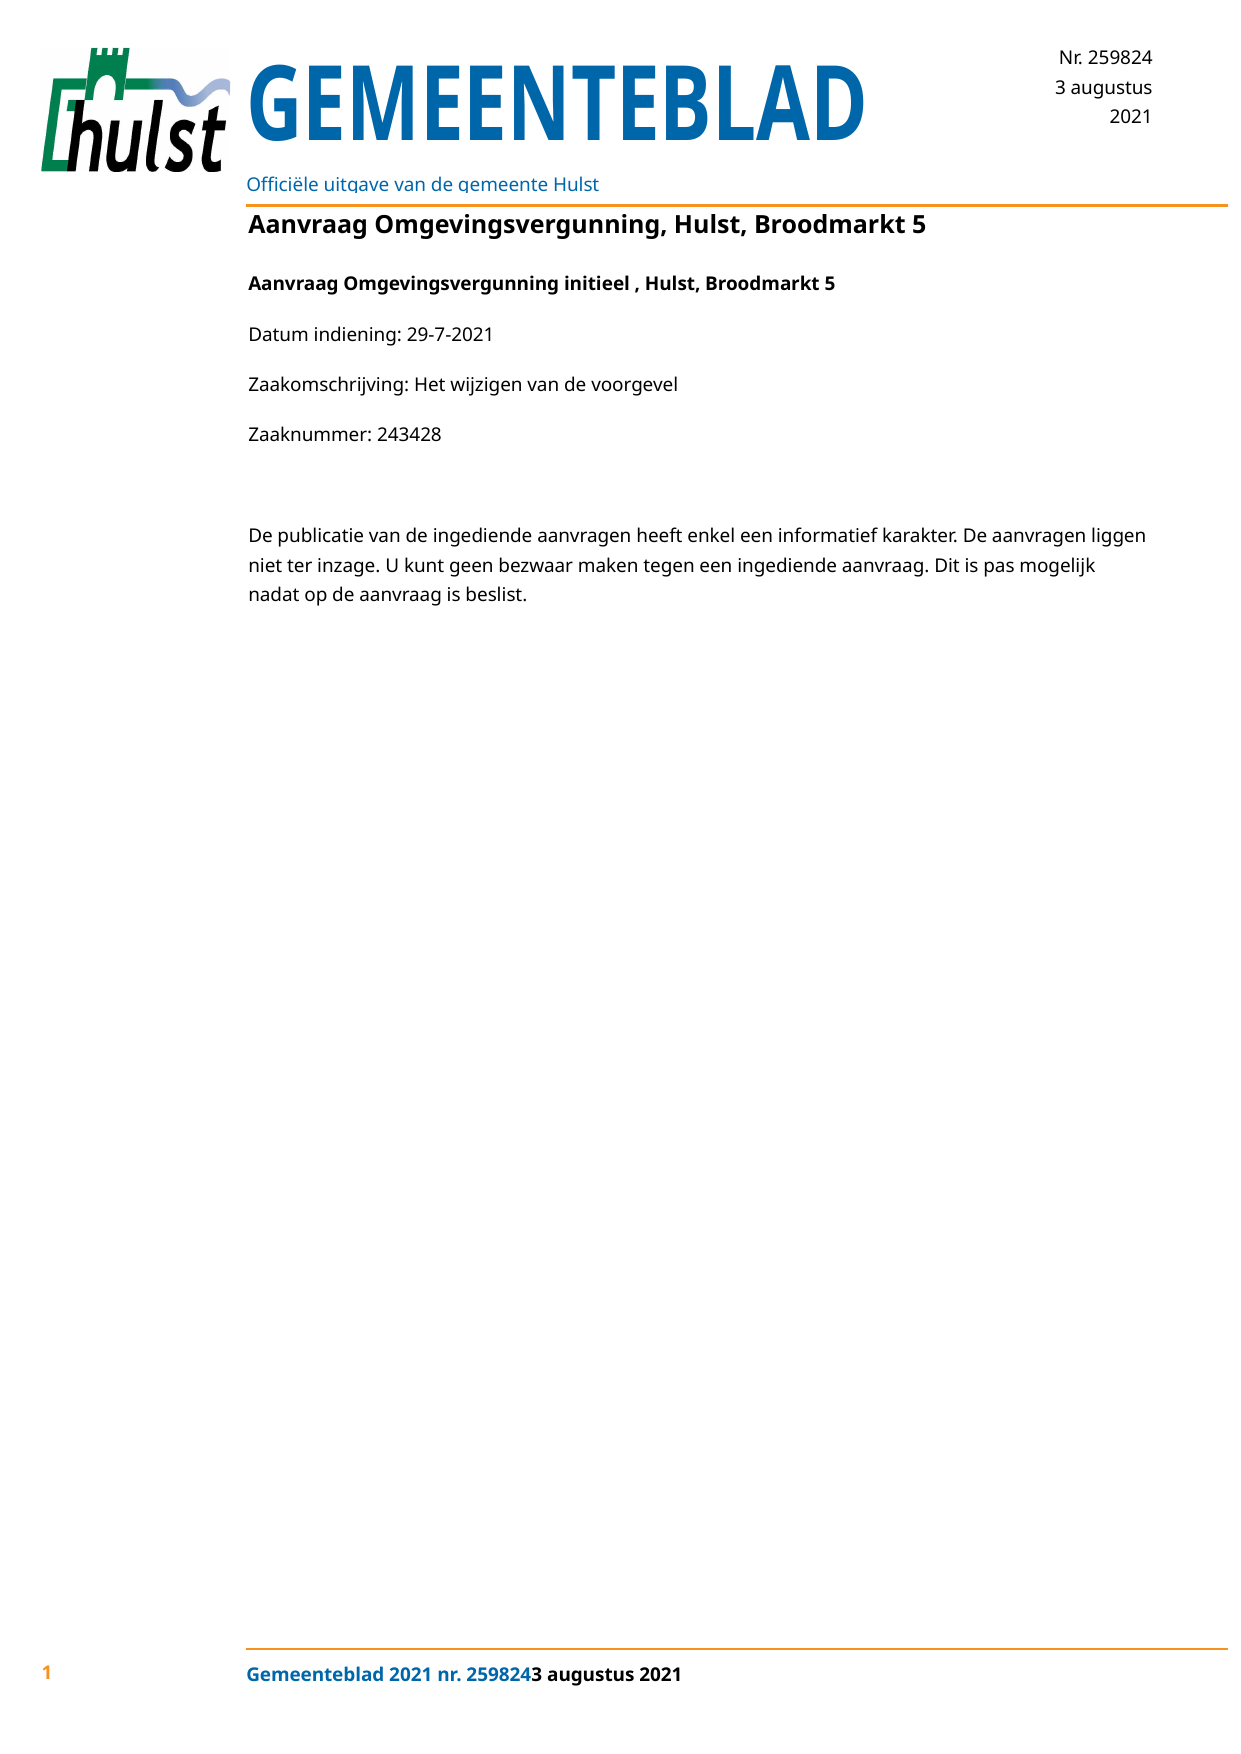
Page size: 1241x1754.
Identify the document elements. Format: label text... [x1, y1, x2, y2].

picture [41, 47, 231, 172]
text De publicatie van de ingediende aanvragen heeft enkel een informatief karakter. De aanvragen liggen niet ter inzage. U kunt geen bezwaar maken tegen een ingediende aanvraag. Dit is pas mogelijk nadat op de aanvraag is beslist. [248, 522, 1152, 607]
text Aanvraag Omgevingsvergunning, Hulst, Broodmarkt 5 [248, 207, 1152, 241]
text Aanvraag Omgevingsvergunning initieel , Hulst, Broodmarkt 5 [248, 270, 1152, 296]
text Zaaknummer: 243428 [248, 422, 1152, 447]
text Datum indiening: 29-7-2021 [248, 321, 1152, 346]
text Zaakomschrijving: Het wijzigen van de voorgevel [248, 371, 1152, 397]
